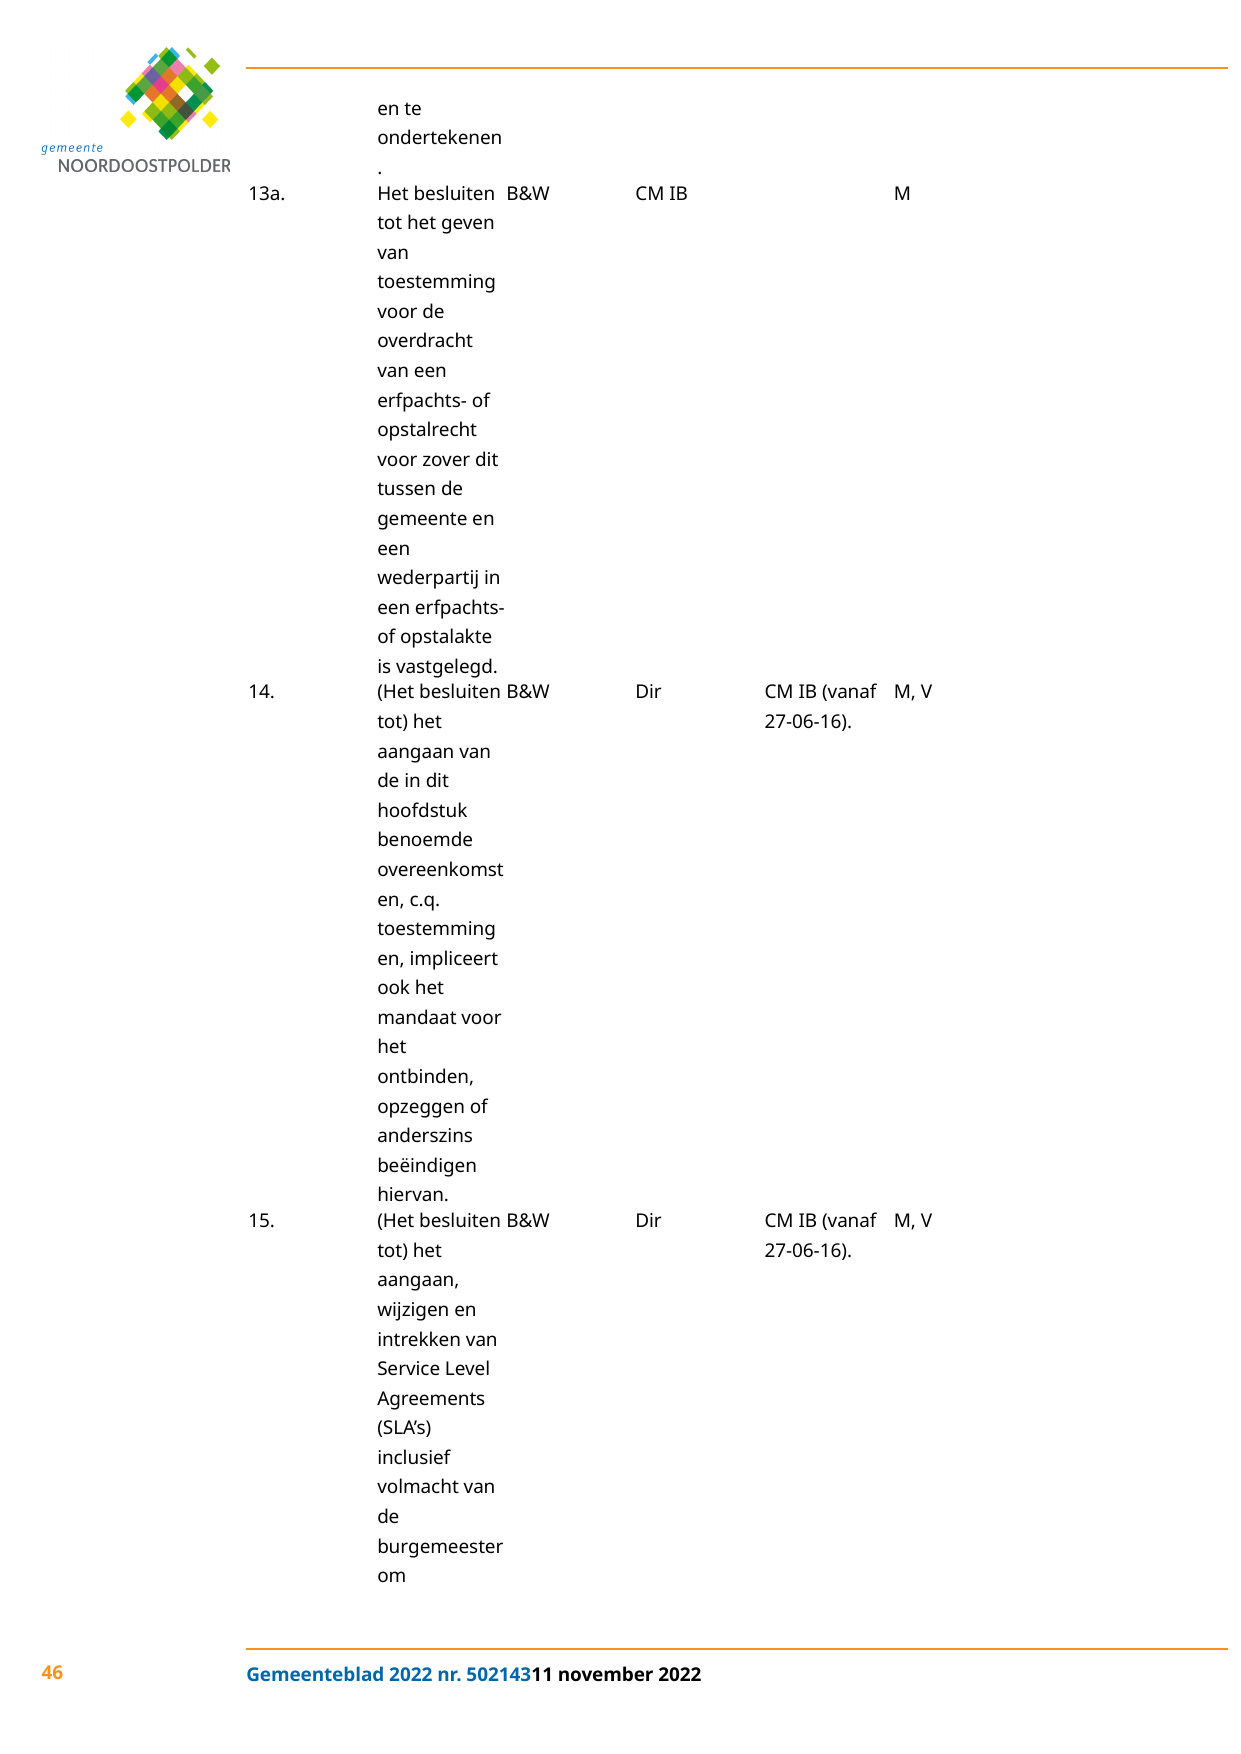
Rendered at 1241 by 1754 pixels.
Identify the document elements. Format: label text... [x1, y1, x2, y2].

table_cell B&W [506, 679, 635, 1207]
table_cell (Het besluiten tot) het aangaan, wijzigen en intrekken van Service Level Agreements (SLA’s) inclusief volmacht van de burgemeester om [377, 1208, 506, 1588]
table_cell M, V [894, 1208, 1022, 1588]
table_cell CM IB (vanaf 27-06-16). [764, 679, 893, 1207]
table_cell [764, 95, 893, 180]
table_cell [764, 180, 893, 679]
table_cell [1023, 95, 1152, 180]
table_cell 15. [248, 1208, 377, 1588]
table_cell [1023, 180, 1152, 679]
table_cell [506, 95, 635, 180]
table_cell M, V [894, 679, 1022, 1207]
picture [41, 47, 231, 172]
table_cell [894, 95, 1022, 180]
table_cell B&W [506, 180, 635, 679]
table_cell [635, 95, 764, 180]
table_cell Dir [635, 679, 764, 1207]
table_cell en te ondertekenen. [377, 95, 506, 180]
table_cell (Het besluiten tot) het aangaan van de in dit hoofdstuk benoemde overeenkomsten, c.q. toestemmingen, impliceert ook het mandaat voor het ontbinden, opzeggen of anderszins beëindigen hiervan. [377, 679, 506, 1207]
table_cell M [894, 180, 1022, 679]
table_cell CM IB [635, 180, 764, 679]
table_cell CM IB (vanaf 27-06-16). [764, 1208, 893, 1588]
table_cell 13a. [248, 180, 377, 679]
table_cell [1023, 679, 1152, 1207]
table_cell [248, 95, 377, 180]
table_cell [1023, 1208, 1152, 1588]
table_cell Dir [635, 1208, 764, 1588]
table_cell B&W [506, 1208, 635, 1588]
table_cell 14. [248, 679, 377, 1207]
table_cell Het besluiten tot het geven van toestemming voor de overdracht van een erfpachts- of opstalrecht voor zover dit tussen de gemeente en een wederpartij in een erfpachts- of opstalakte is vastgelegd. [377, 180, 506, 679]
